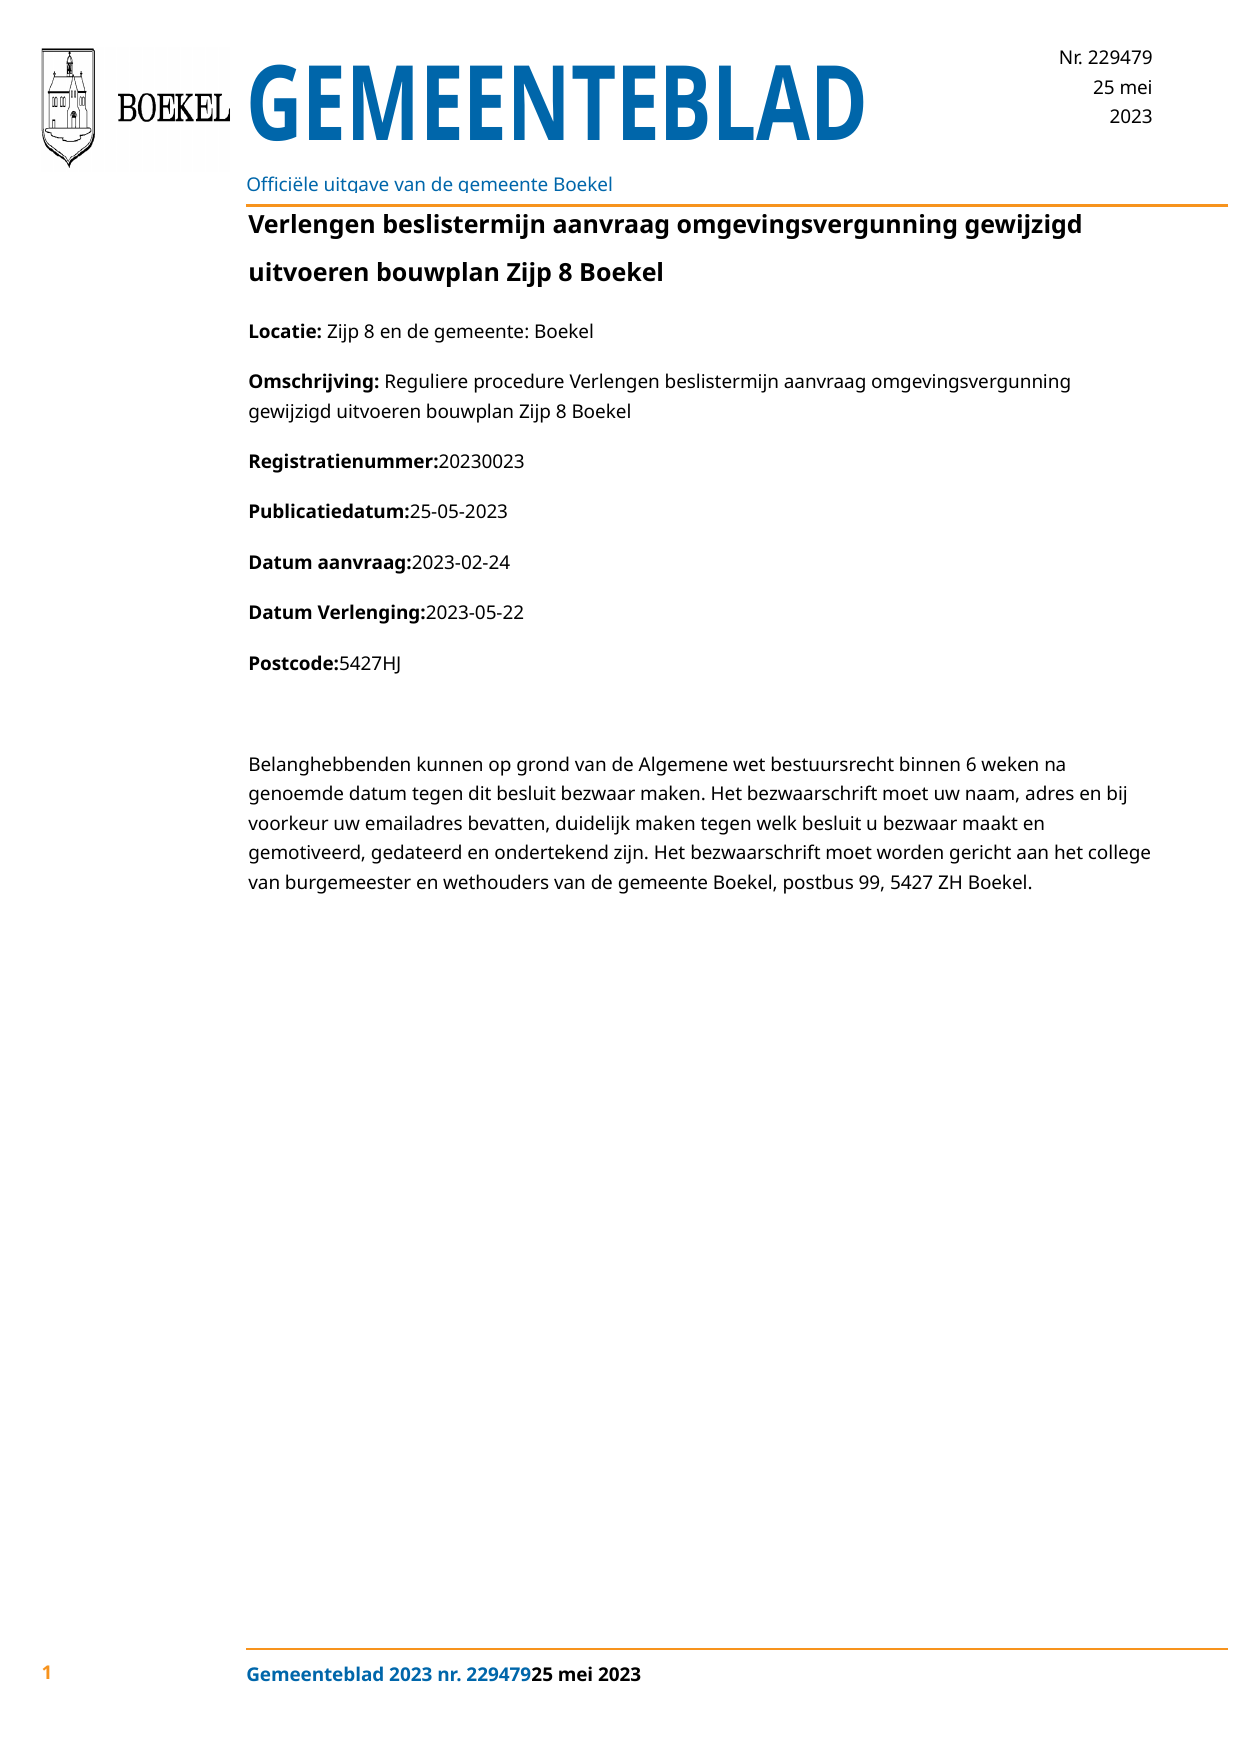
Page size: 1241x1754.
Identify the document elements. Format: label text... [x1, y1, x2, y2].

text Postcode:5427HJ [248, 650, 1152, 676]
text Datum aanvraag:2023-02-24 [248, 549, 1152, 575]
text Verlengen beslistermijn aanvraag omgevingsvergunning gewijzigd uitvoeren bouwplan Zijp 8 Boekel [248, 207, 1152, 288]
text Locatie: Zijp 8 en de gemeente: Boekel [248, 318, 1152, 344]
text Publicatiedatum:25-05-2023 [248, 499, 1152, 524]
text Omschrijving: Reguliere procedure Verlengen beslistermijn aanvraag omgevingsvergunning gewijzigd uitvoeren bouwplan Zijp 8 Boekel [248, 368, 1152, 424]
text Registratienummer:20230023 [248, 448, 1152, 474]
text Belanghebbenden kunnen op grond van de Algemene wet bestuursrecht binnen 6 weken na genoemde datum tegen dit besluit bezwaar maken. Het bezwaarschrift moet uw naam, adres en bij voorkeur uw emailadres bevatten, duidelijk maken tegen welk besluit u bezwaar maakt en gemotiveerd, gedateerd en ondertekend zijn. Het bezwaarschrift moet worden gericht aan het college van burgemeester en wethouders van de gemeente Boekel, postbus 99, 5427 ZH Boekel. [248, 751, 1152, 895]
picture [41, 47, 231, 172]
text Datum Verlenging:2023-05-22 [248, 599, 1152, 625]
